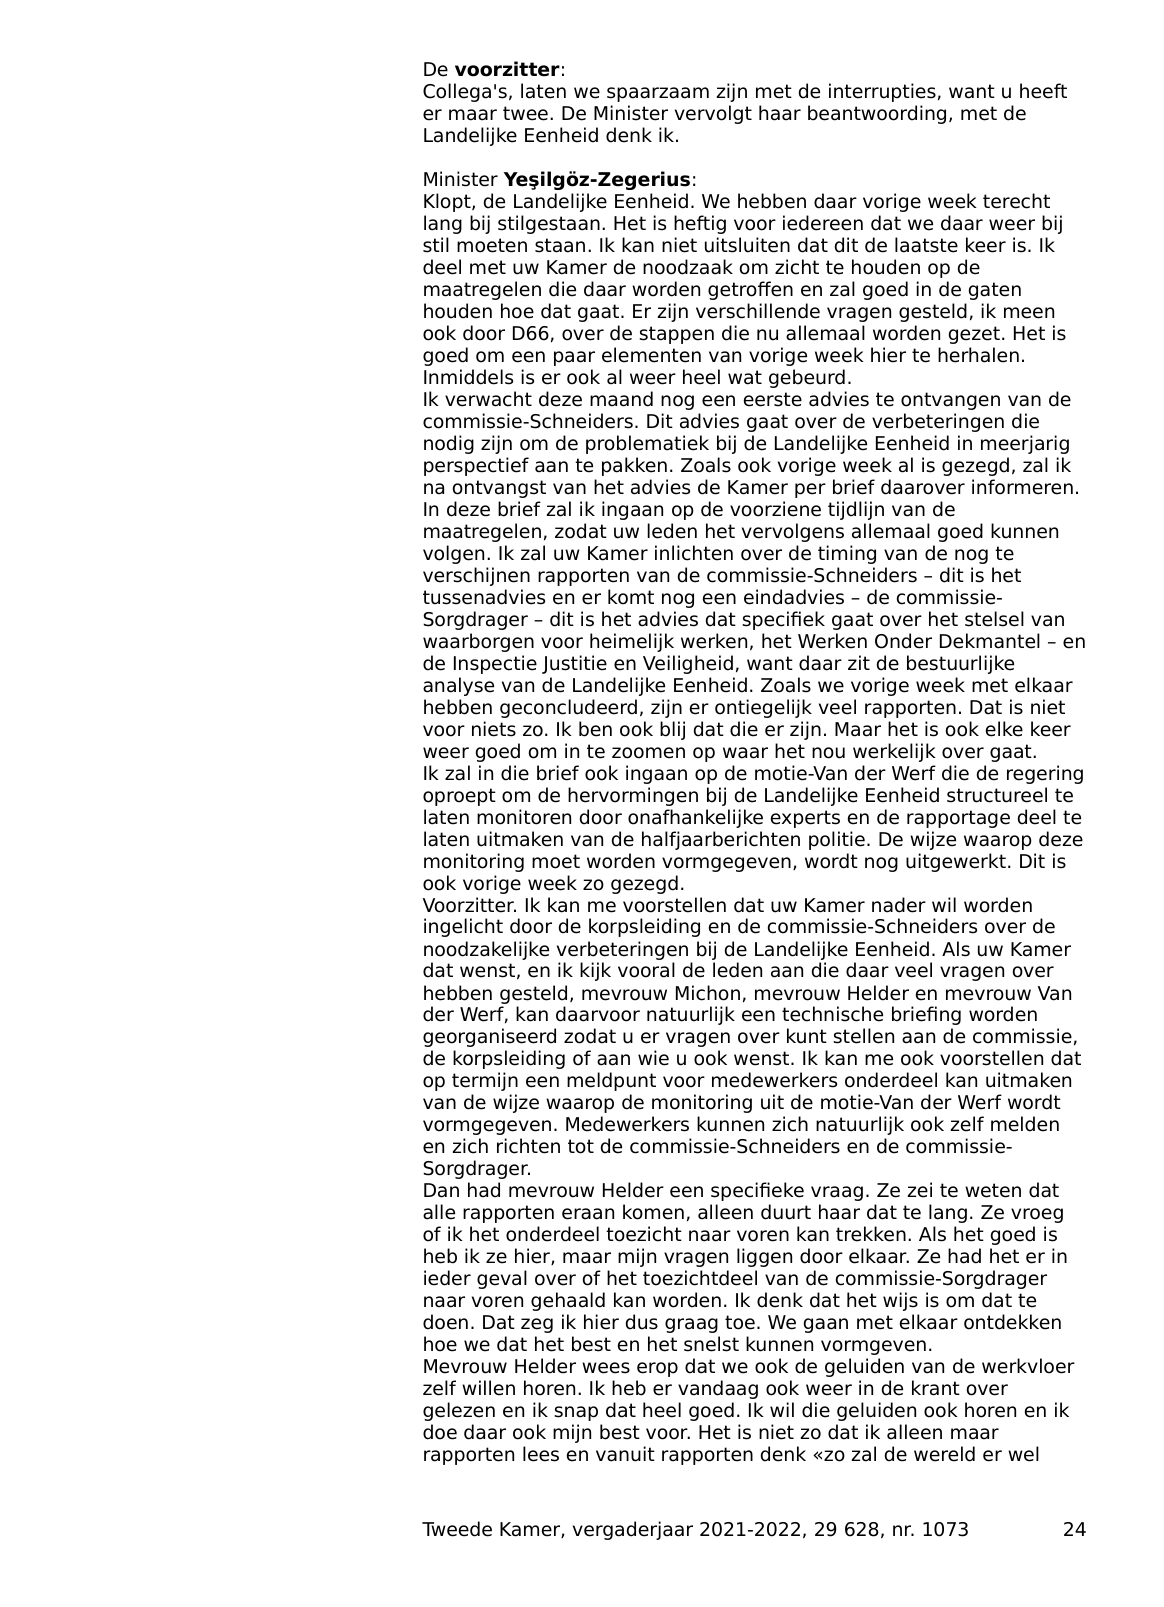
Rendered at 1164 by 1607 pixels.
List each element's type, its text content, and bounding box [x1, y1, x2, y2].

text Klopt, de Landelijke Eenheid. We hebben daar vorige week terecht lang bij stilgestaan. Het is heftig voor iedereen dat we daar weer bij stil moeten staan. Ik kan niet uitsluiten dat dit de laatste keer is. Ik deel met uw Kamer de noodzaak om zicht te houden op de maatregelen die daar worden getroffen en zal goed in de gaten houden hoe dat gaat. Er zijn verschillende vragen gesteld, ik meen ook door D66, over de stappen die nu allemaal worden gezet. Het is goed om een paar elementen van vorige week hier te herhalen. Inmiddels is er ook al weer heel wat gebeurd. [422, 191, 1087, 389]
text Dan had mevrouw Helder een specifieke vraag. Ze zei te weten dat alle rapporten eraan komen, alleen duurt haar dat te lang. Ze vroeg of ik het onderdeel toezicht naar voren kan trekken. Als het goed is heb ik ze hier, maar mijn vragen liggen door elkaar. Ze had het er in ieder geval over of het toezichtdeel van de commissie-Sorgdrager naar voren gehaald kan worden. Ik denk dat het wijs is om dat te doen. Dat zeg ik hier dus graag toe. We gaan met elkaar ontdekken hoe we dat het best en het snelst kunnen vormgeven. [422, 1180, 1087, 1356]
text Collega's, laten we spaarzaam zijn met de interrupties, want u heeft er maar twee. De Minister vervolgt haar beantwoording, met de Landelijke Eenheid denk ik. [422, 81, 1087, 147]
text De voorzitter: [422, 59, 1087, 81]
text Voorzitter. Ik kan me voorstellen dat uw Kamer nader wil worden ingelicht door de korpsleiding en de commissie-Schneiders over de noodzakelijke verbeteringen bij de Landelijke Eenheid. Als uw Kamer dat wenst, en ik kijk vooral de leden aan die daar veel vragen over hebben gesteld, mevrouw Michon, mevrouw Helder en mevrouw Van der Werf, kan daarvoor natuurlijk een technische briefing worden georganiseerd zodat u er vragen over kunt stellen aan de commissie, de korpsleiding of aan wie u ook wenst. Ik kan me ook voorstellen dat op termijn een meldpunt voor medewerkers onderdeel kan uitmaken van de wijze waarop de monitoring uit de motie-Van der Werf wordt vormgegeven. Medewerkers kunnen zich natuurlijk ook zelf melden en zich richten tot de commissie-Schneiders en de commissie-Sorgdrager. [422, 894, 1087, 1180]
text Minister Yeşilgöz-Zegerius: [422, 169, 1087, 191]
text Mevrouw Helder wees erop dat we ook de geluiden van de werkvloer zelf willen horen. Ik heb er vandaag ook weer in de krant over gelezen en ik snap dat heel goed. Ik wil die geluiden ook horen en ik doe daar ook mijn best voor. Het is niet zo dat ik alleen maar rapporten lees en vanuit rapporten denk «zo zal de wereld er wel [422, 1356, 1087, 1466]
text Ik zal in die brief ook ingaan op de motie-Van der Werf die de regering oproept om de hervormingen bij de Landelijke Eenheid structureel te laten monitoren door onafhankelijke experts en de rapportage deel te laten uitmaken van de halfjaarberichten politie. De wijze waarop deze monitoring moet worden vormgegeven, wordt nog uitgewerkt. Dit is ook vorige week zo gezegd. [422, 763, 1087, 894]
text Ik verwacht deze maand nog een eerste advies te ontvangen van de commissie-Schneiders. Dit advies gaat over de verbeteringen die nodig zijn om de problematiek bij de Landelijke Eenheid in meerjarig perspectief aan te pakken. Zoals ook vorige week al is gezegd, zal ik na ontvangst van het advies de Kamer per brief daarover informeren. In deze brief zal ik ingaan op de voorziene tijdlijn van de maatregelen, zodat uw leden het vervolgens allemaal goed kunnen volgen. Ik zal uw Kamer inlichten over de timing van de nog te verschijnen rapporten van de commissie-Schneiders – dit is het tussenadvies en er komt nog een eindadvies – de commissie-Sorgdrager – dit is het advies dat specifiek gaat over het stelsel van waarborgen voor heimelijk werken, het Werken Onder Dekmantel – en de Inspectie Justitie en Veiligheid, want daar zit de bestuurlijke analyse van de Landelijke Eenheid. Zoals we vorige week met elkaar hebben geconcludeerd, zijn er ontiegelijk veel rapporten. Dat is niet voor niets zo. Ik ben ook blij dat die er zijn. Maar het is ook elke keer weer goed om in te zoomen op waar het nou werkelijk over gaat. [422, 389, 1087, 763]
